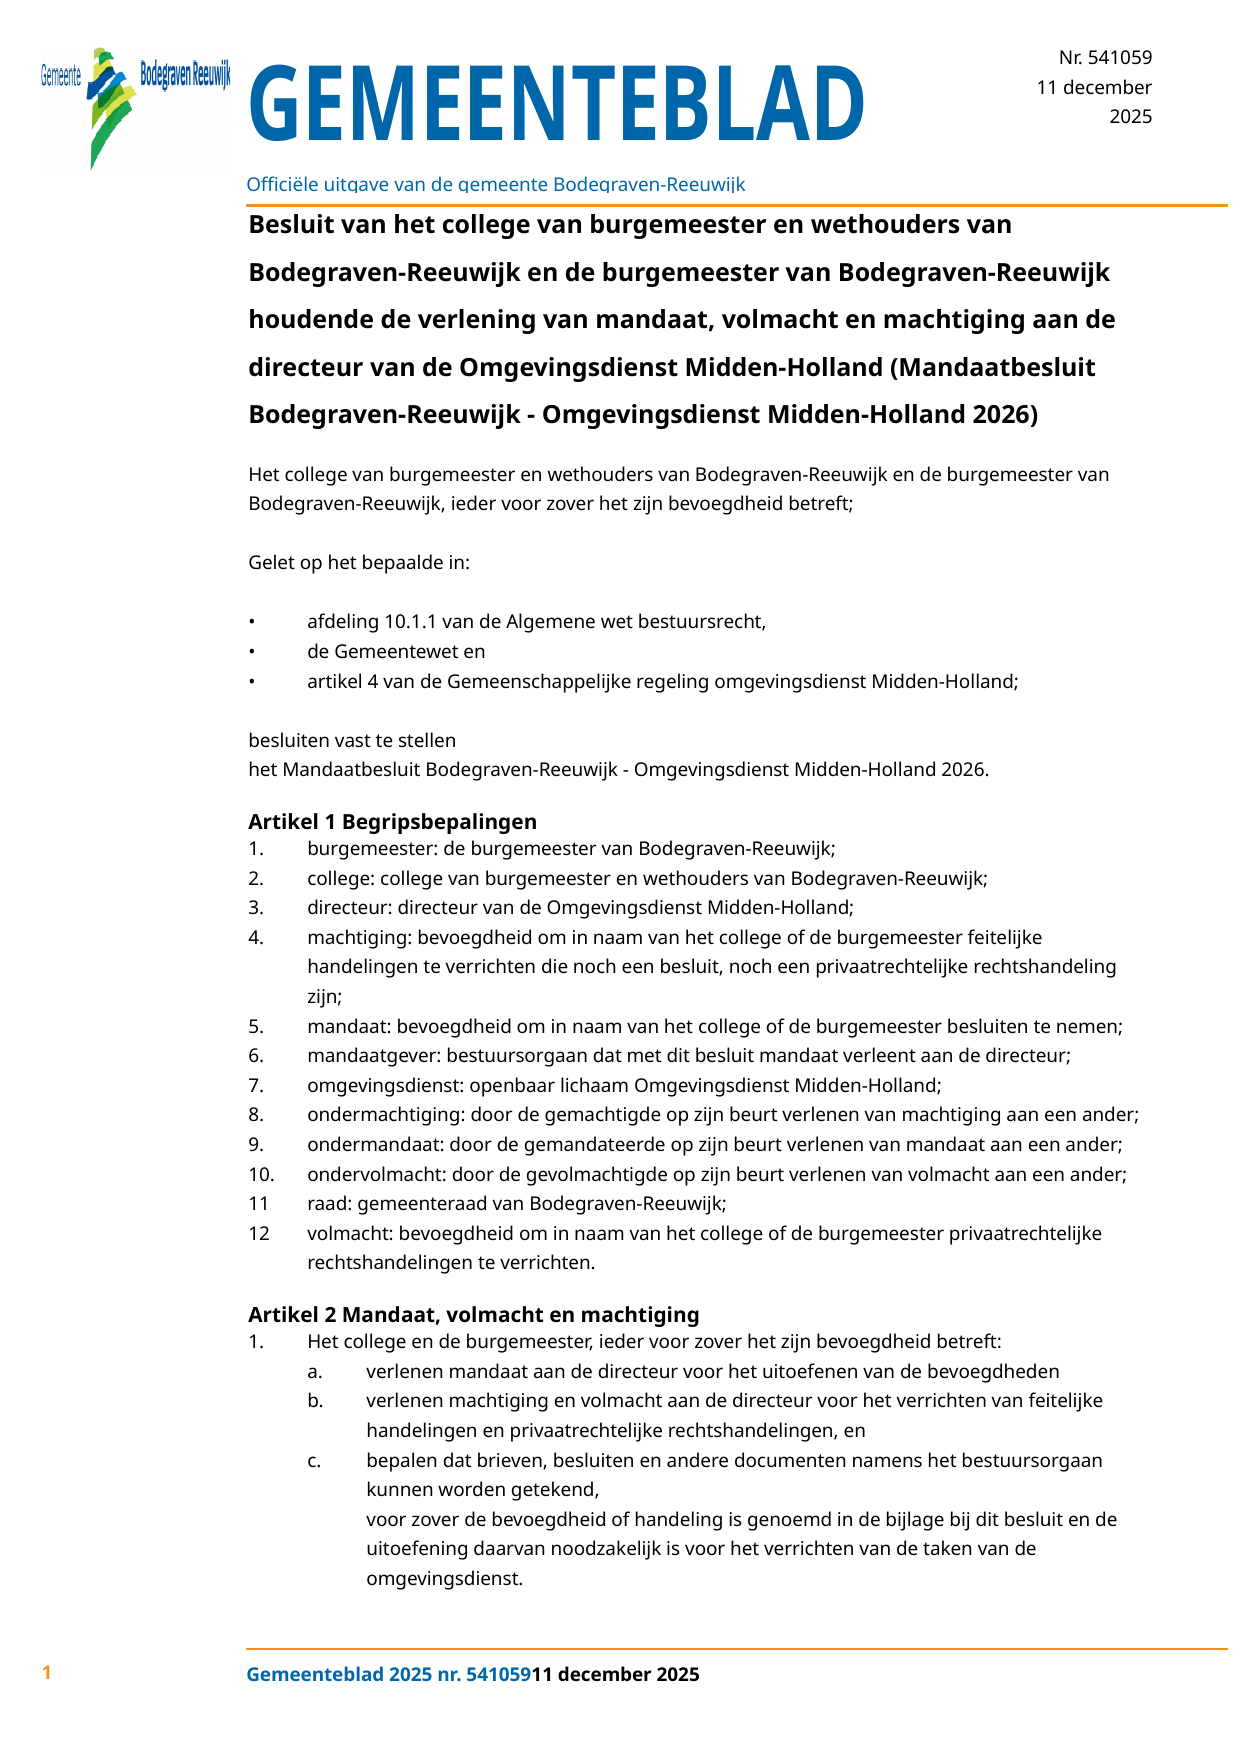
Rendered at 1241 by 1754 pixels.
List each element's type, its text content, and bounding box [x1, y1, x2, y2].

list ondermandaat: door de gemandateerde op zijn beurt verlenen van mandaat aan een ander; [248, 1131, 1152, 1157]
text Gelet op het bepaalde in: [248, 549, 1152, 575]
list afdeling 10.1.1 van de Algemene wet bestuursrecht, [248, 609, 1152, 634]
list burgemeester: de burgemeester van Bodegraven-Reeuwijk; [248, 835, 1152, 861]
list ondervolmacht: door de gevolmachtigde op zijn beurt verlenen van volmacht aan een ander; [248, 1161, 1152, 1187]
list bepalen dat brieven, besluiten en andere documenten namens het bestuursorgaan kunnen worden getekend, [307, 1447, 1152, 1502]
list raad: gemeenteraad van Bodegraven-Reeuwijk; [248, 1190, 1152, 1216]
text Artikel 2 Mandaat, volmacht en machtiging [248, 1300, 1152, 1328]
list verlenen machtiging en volmacht aan de directeur voor het verrichten van feitelijke handelingen en privaatrechtelijke rechtshandelingen, en [307, 1388, 1152, 1443]
list college: college van burgemeester en wethouders van Bodegraven-Reeuwijk; [248, 865, 1152, 891]
list directeur: directeur van de Omgevingsdienst Midden-Holland; [248, 894, 1152, 920]
list verlenen mandaat aan de directeur voor het uitoefenen van de bevoegdheden [307, 1358, 1152, 1384]
list voor zover de bevoegdheid of handeling is genoemd in de bijlage bij dit besluit en de uitoefening daarvan noodzakelijk is voor het verrichten van de taken van de omgevingsdienst. [307, 1506, 1152, 1591]
text Besluit van het college van burgemeester en wethouders van Bodegraven-Reeuwijk en de burgemeester van Bodegraven-Reeuwijk houdende de verlening van mandaat, volmacht en machtiging aan de directeur van de Omgevingsdienst Midden-Holland (Mandaatbesluit Bodegraven-Reeuwijk - Omgevingsdienst Midden-Holland 2026) [248, 207, 1152, 431]
list mandaatgever: bestuursorgaan dat met dit besluit mandaat verleent aan de directeur; [248, 1042, 1152, 1068]
list mandaat: bevoegdheid om in naam van het college of de burgemeester besluiten te nemen; [248, 1013, 1152, 1039]
text het Mandaatbesluit Bodegraven-Reeuwijk - Omgevingsdienst Midden-Holland 2026. [248, 757, 1152, 782]
list volmacht: bevoegdheid om in naam van het college of de burgemeester privaatrechtelijke rechtshandelingen te verrichten. [248, 1220, 1152, 1275]
list artikel 4 van de Gemeenschappelijke regeling omgevingsdienst Midden-Holland; [248, 668, 1152, 693]
list Het college en de burgemeester, ieder voor zover het zijn bevoegdheid betreft: [248, 1328, 1152, 1354]
picture [41, 47, 231, 172]
text besluiten vast te stellen [248, 727, 1152, 753]
list omgevingsdienst: openbaar lichaam Omgevingsdienst Midden-Holland; [248, 1072, 1152, 1098]
text Het college van burgemeester en wethouders van Bodegraven-Reeuwijk en de burgemeester van Bodegraven-Reeuwijk, ieder voor zover het zijn bevoegdheid betreft; [248, 461, 1152, 516]
text Artikel 1 Begripsbepalingen [248, 807, 1152, 835]
list de Gemeentewet en [248, 638, 1152, 664]
list ondermachtiging: door de gemachtigde op zijn beurt verlenen van machtiging aan een ander; [248, 1102, 1152, 1127]
list machtiging: bevoegdheid om in naam van het college of de burgemeester feitelijke handelingen te verrichten die noch een besluit, noch een privaatrechtelijke rechtshandeling zijn; [248, 924, 1152, 1009]
